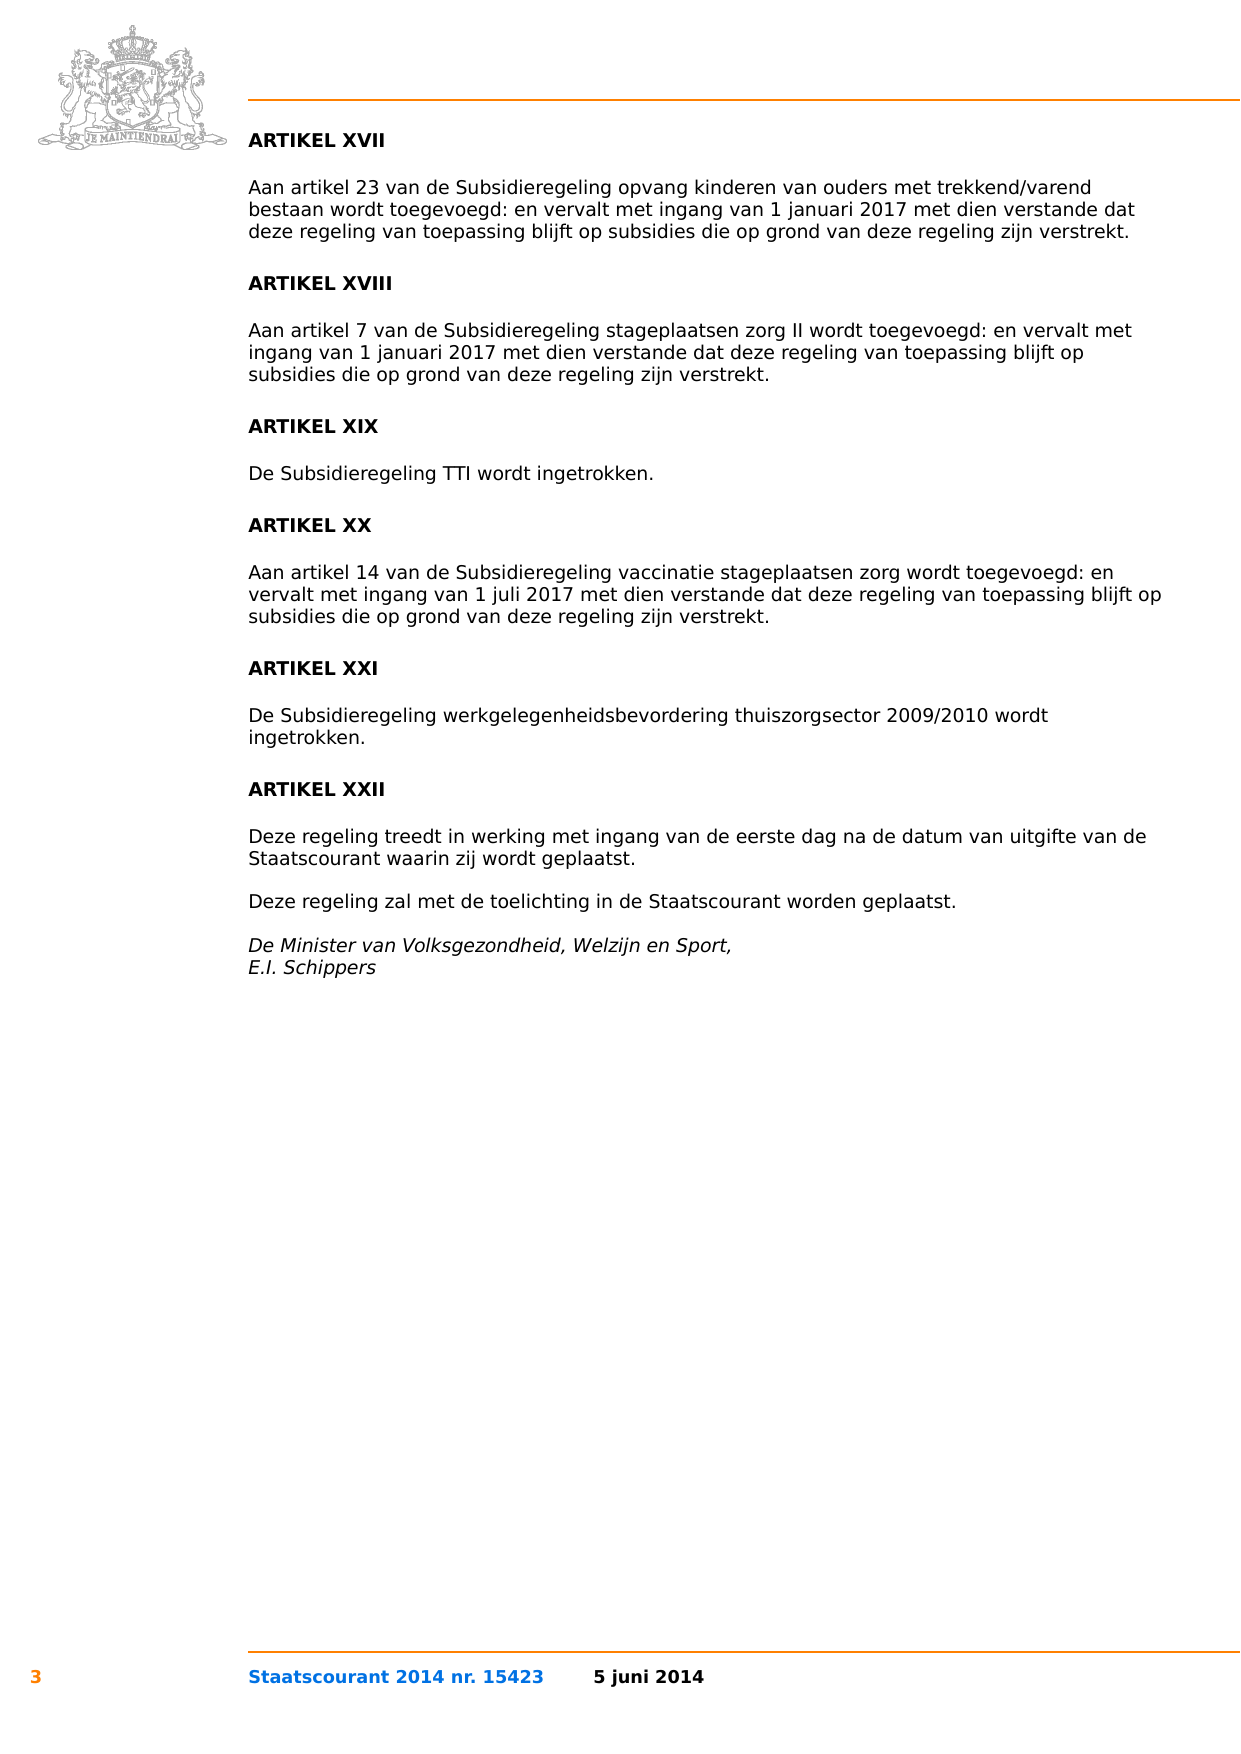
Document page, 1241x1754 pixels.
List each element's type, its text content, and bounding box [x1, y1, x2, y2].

subtitle ARTIKEL XX [248, 515, 1163, 537]
subtitle ARTIKEL XVIII [248, 273, 1163, 295]
text De Minister van Volksgezondheid, Welzijn en Sport, E.I. Schippers [248, 935, 1163, 979]
subtitle ARTIKEL XXII [248, 778, 1163, 801]
text De Subsidieregeling TTI wordt ingetrokken. [248, 463, 1163, 485]
text De Subsidieregeling werkgelegenheidsbevordering thuiszorgsector 2009/2010 wordt ingetrokken. [248, 704, 1163, 748]
text Deze regeling zal met de toelichting in de Staatscourant worden geplaatst. [248, 891, 1163, 913]
text Aan artikel 14 van de Subsidieregeling vaccinatie stageplaatsen zorg wordt toegevoegd: en vervalt met ingang van 1 juli 2017 met dien verstande dat deze regeling van toepassing blijft op subsidies die op grond van deze regeling zijn verstrekt. [248, 562, 1163, 628]
picture [38, 25, 227, 150]
text Deze regeling treedt in werking met ingang van de eerste dag na de datum van uitgifte van de Staatscourant waarin zij wordt geplaatst. [248, 826, 1163, 869]
subtitle ARTIKEL XVII [248, 130, 1163, 152]
subtitle ARTIKEL XXI [248, 658, 1163, 679]
text Aan artikel 7 van de Subsidieregeling stageplaatsen zorg II wordt toegevoegd: en vervalt met ingang van 1 januari 2017 met dien verstande dat deze regeling van toepassing blijft op subsidies die op grond van deze regeling zijn verstrekt. [248, 320, 1163, 386]
subtitle ARTIKEL XIX [248, 416, 1163, 438]
text Aan artikel 23 van de Subsidieregeling opvang kinderen van ouders met trekkend/varend bestaan wordt toegevoegd: en vervalt met ingang van 1 januari 2017 met dien verstande dat deze regeling van toepassing blijft op subsidies die op grond van deze regeling zijn verstrekt. [248, 177, 1163, 243]
